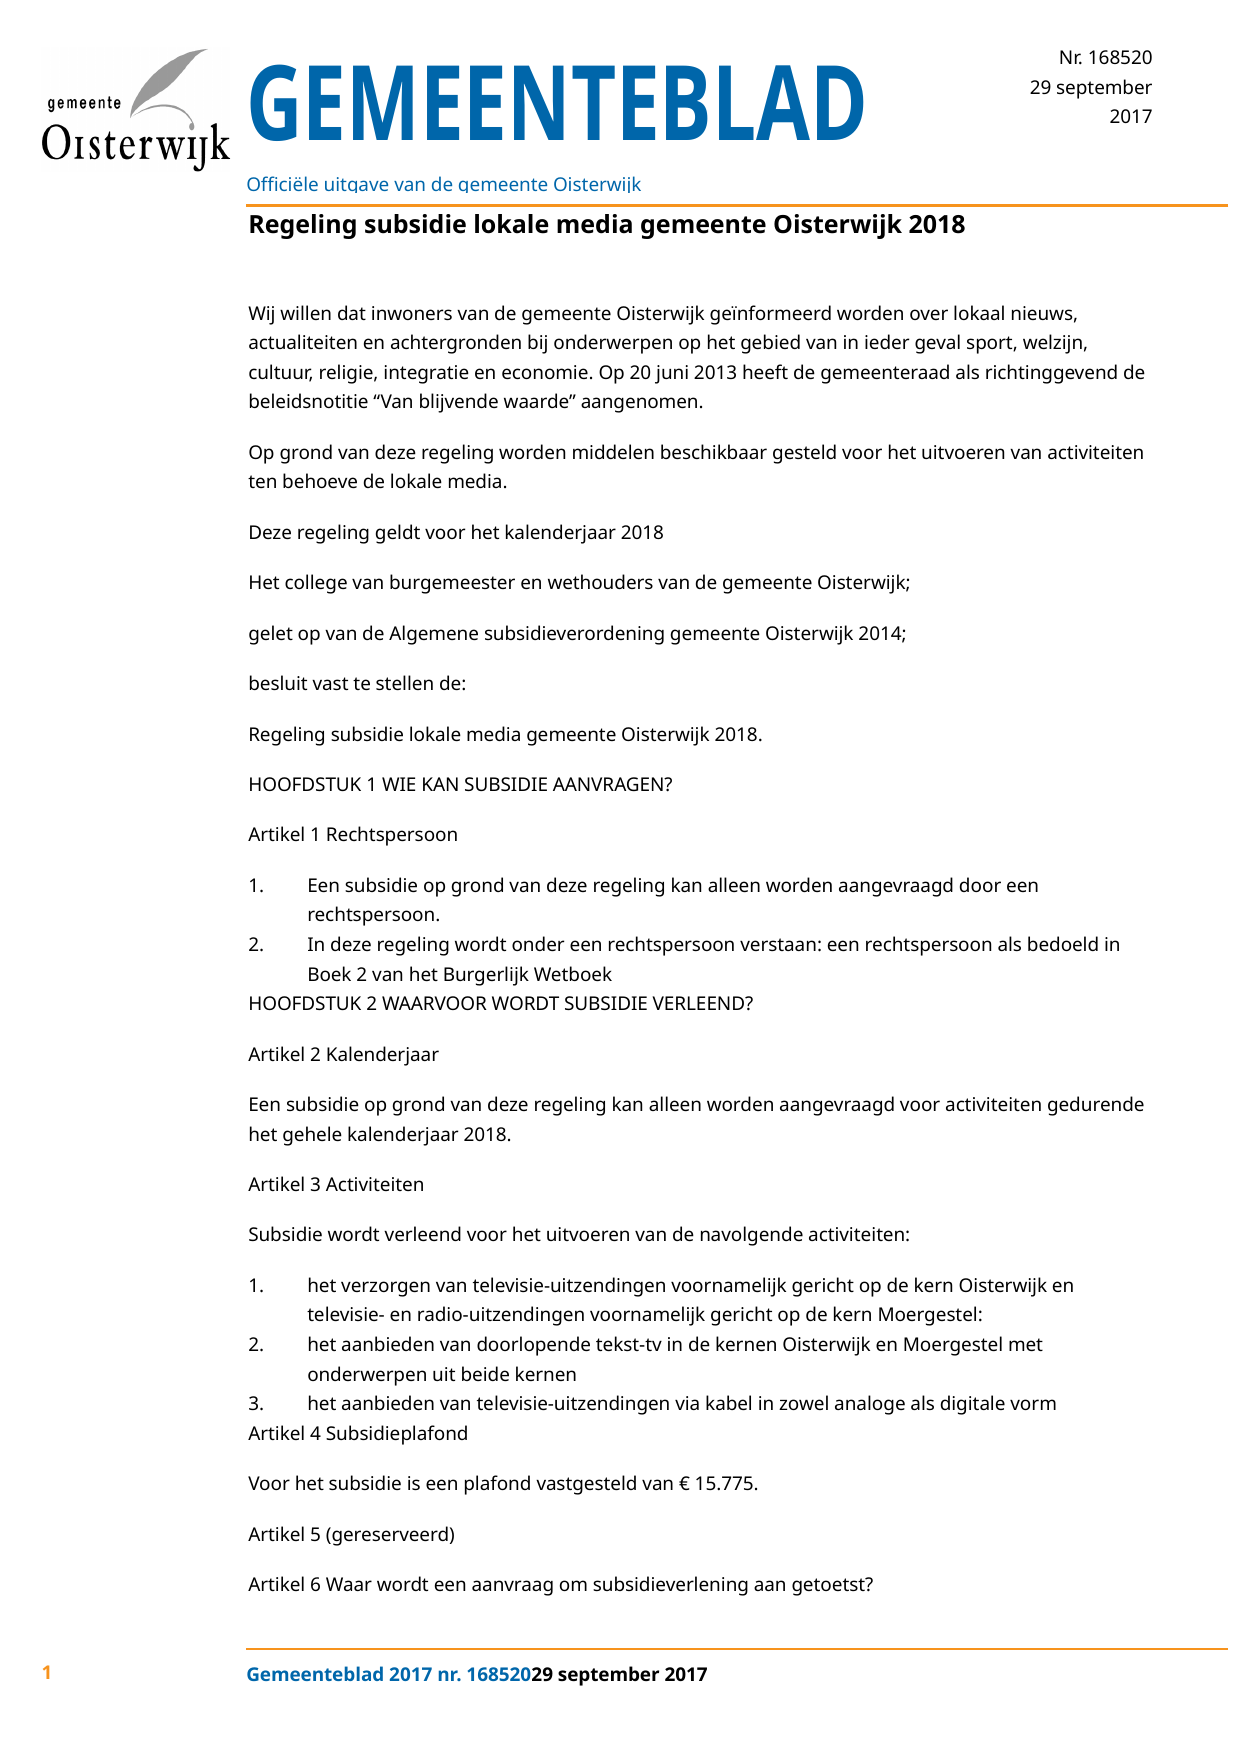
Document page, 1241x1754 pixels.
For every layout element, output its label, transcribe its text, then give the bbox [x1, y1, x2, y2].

text HOOFDSTUK 2 WAARVOOR WORDT SUBSIDIE VERLEEND? [248, 990, 1152, 1016]
list het verzorgen van televisie-uitzendingen voornamelijk gericht op de kern Oisterwijk en televisie- en radio-uitzendingen voornamelijk gericht op de kern Moergestel: [248, 1272, 1152, 1327]
list In deze regeling wordt onder een rechtspersoon verstaan: een rechtspersoon als bedoeld in Boek 2 van het Burgerlijk Wetboek [248, 931, 1152, 986]
text Op grond van deze regeling worden middelen beschikbaar gesteld voor het uitvoeren van activiteiten ten behoeve de lokale media. [248, 439, 1152, 494]
text Regeling subsidie lokale media gemeente Oisterwijk 2018 [248, 207, 1152, 241]
text Artikel 5 (gereserveerd) [248, 1521, 1152, 1546]
list het aanbieden van televisie-uitzendingen via kabel in zowel analoge als digitale vorm [248, 1390, 1152, 1416]
text gelet op van de Algemene subsidieverordening gemeente Oisterwijk 2014; [248, 620, 1152, 646]
text Artikel 6 Waar wordt een aanvraag om subsidieverlening aan getoetst? [248, 1571, 1152, 1597]
text Een subsidie op grond van deze regeling kan alleen worden aangevraagd voor activiteiten gedurende het gehele kalenderjaar 2018. [248, 1091, 1152, 1146]
list Een subsidie op grond van deze regeling kan alleen worden aangevraagd door een rechtspersoon. [248, 872, 1152, 927]
text Artikel 3 Activiteiten [248, 1171, 1152, 1197]
text Subsidie wordt verleend voor het uitvoeren van de navolgende activiteiten: [248, 1222, 1152, 1247]
text Artikel 1 Rechtspersoon [248, 822, 1152, 847]
text besluit vast te stellen de: [248, 670, 1152, 696]
text Artikel 4 Subsidieplafond [248, 1420, 1152, 1446]
text Deze regeling geldt voor het kalenderjaar 2018 [248, 519, 1152, 545]
text Het college van burgemeester en wethouders van de gemeente Oisterwijk; [248, 569, 1152, 595]
text Voor het subsidie is een plafond vastgesteld van € 15.775. [248, 1470, 1152, 1496]
text Regeling subsidie lokale media gemeente Oisterwijk 2018. [248, 721, 1152, 746]
list het aanbieden van doorlopende tekst-tv in de kernen Oisterwijk en Moergestel met onderwerpen uit beide kernen [248, 1331, 1152, 1386]
text Artikel 2 Kalenderjaar [248, 1041, 1152, 1066]
picture [41, 47, 231, 172]
text Wij willen dat inwoners van de gemeente Oisterwijk geïnformeerd worden over lokaal nieuws, actualiteiten en achtergronden bij onderwerpen op het gebied van in ieder geval sport, welzijn, cultuur, religie, integratie en economie. Op 20 juni 2013 heeft de gemeenteraad als richtinggevend de beleidsnotitie “Van blijvende waarde” aangenomen. [248, 300, 1152, 414]
text HOOFDSTUK 1 WIE KAN SUBSIDIE AANVRAGEN? [248, 771, 1152, 797]
